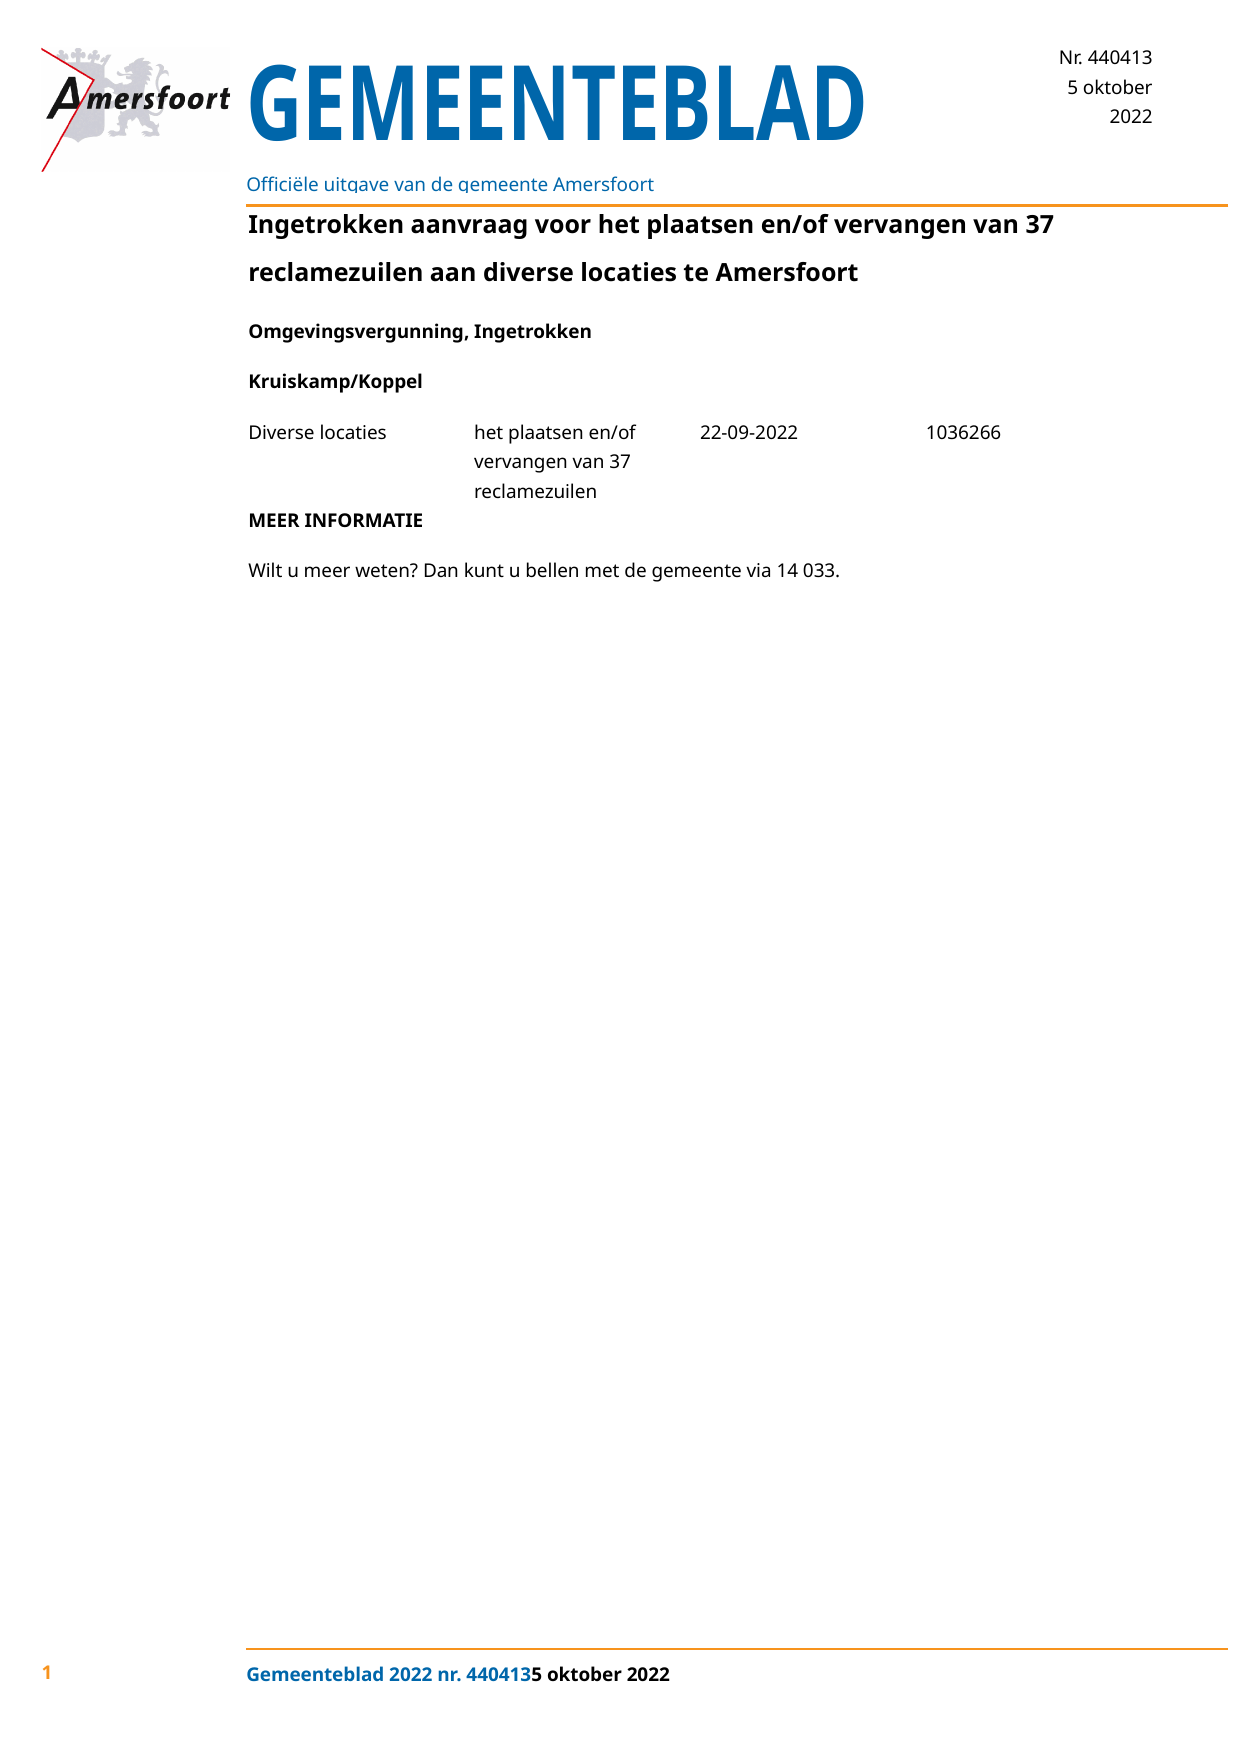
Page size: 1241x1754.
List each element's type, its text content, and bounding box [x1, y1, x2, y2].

text MEER INFORMATIE [248, 507, 1152, 533]
text Wilt u meer weten? Dan kunt u bellen met de gemeente via 14 033. [248, 557, 1152, 583]
text Kruiskamp/Koppel [248, 368, 1152, 394]
table_header 1036266 [926, 419, 1152, 504]
table_header het plaatsen en/of vervangen van 37 reclamezuilen [474, 419, 700, 504]
table_header Diverse locaties [248, 419, 474, 504]
picture [41, 47, 231, 172]
table_header 22-09-2022 [700, 419, 926, 504]
text Ingetrokken aanvraag voor het plaatsen en/of vervangen van 37 reclamezuilen aan diverse locaties te Amersfoort [248, 207, 1152, 288]
text Omgevingsvergunning, Ingetrokken [248, 318, 1152, 344]
